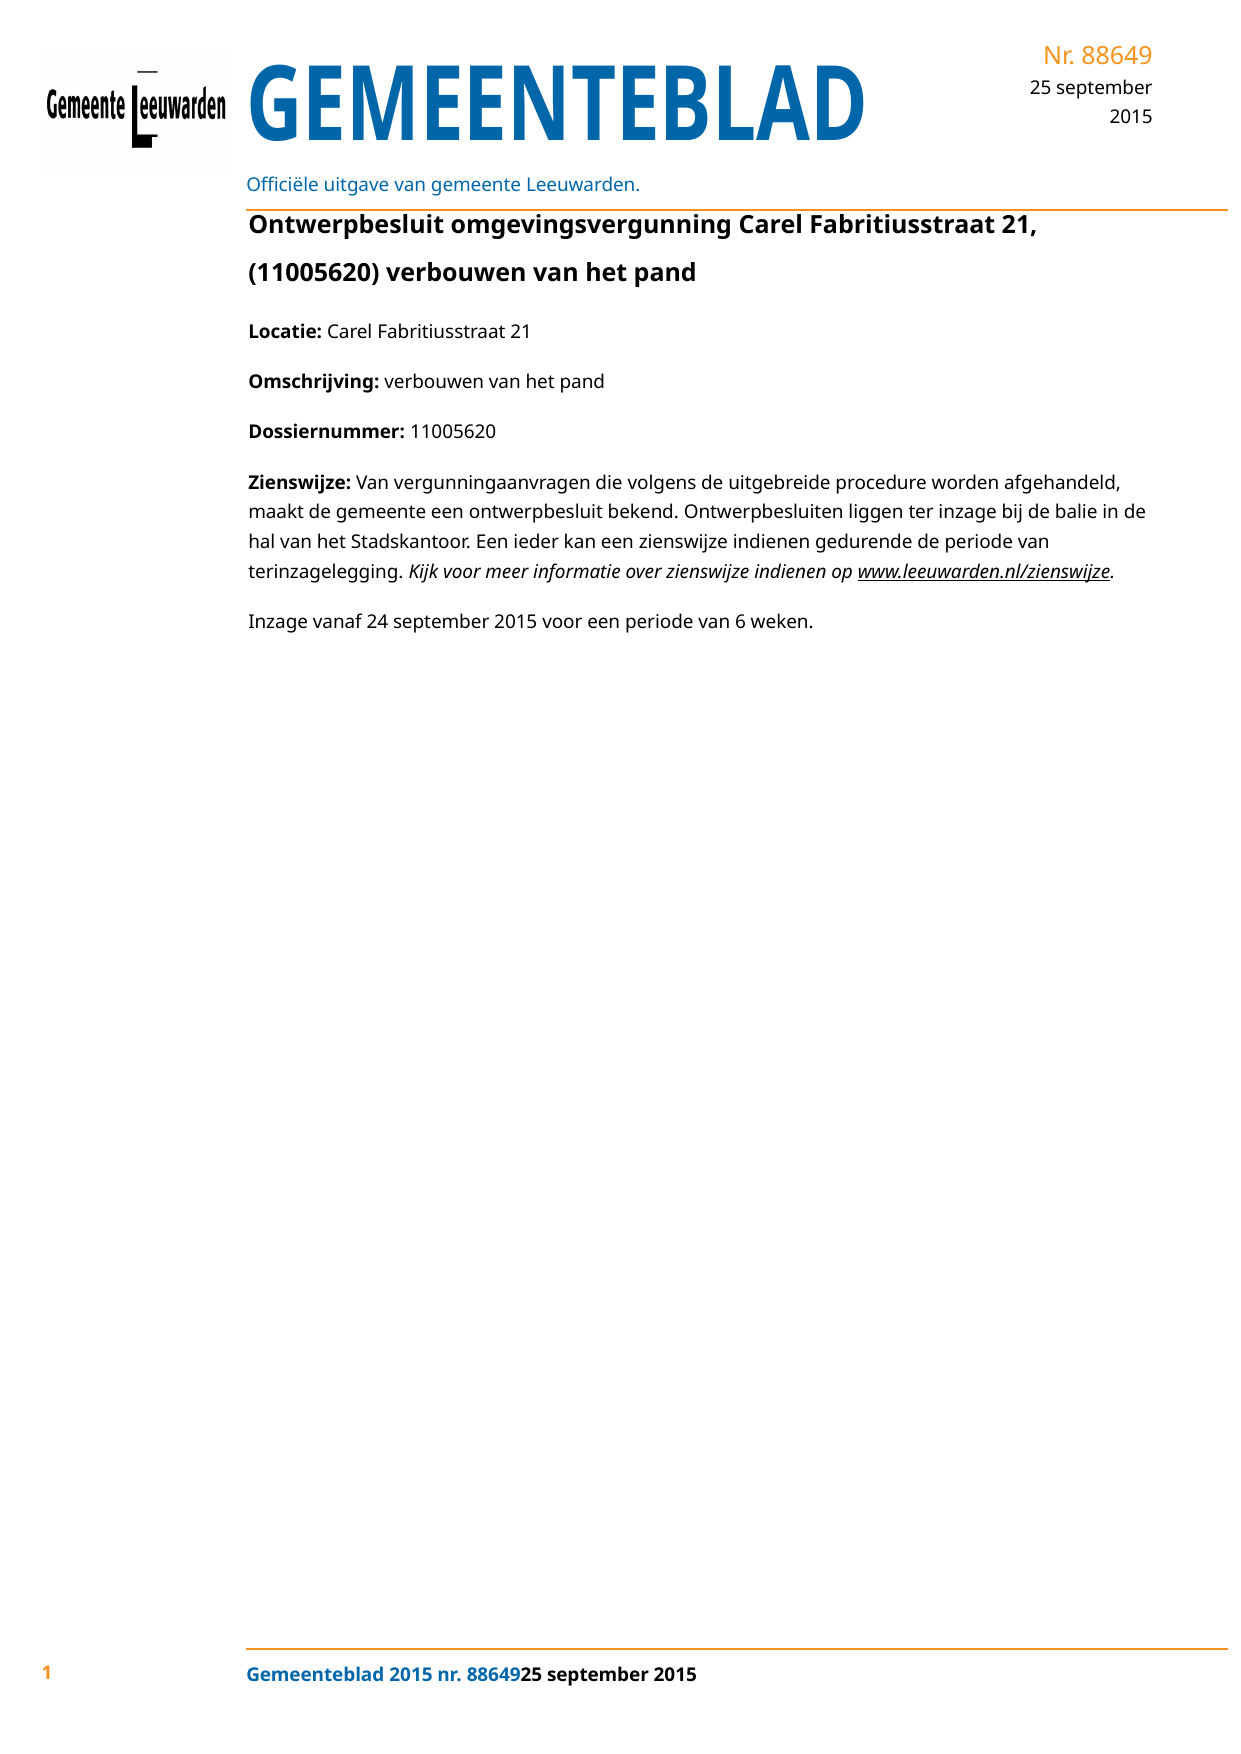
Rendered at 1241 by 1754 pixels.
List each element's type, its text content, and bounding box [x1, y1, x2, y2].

text Ontwerpbesluit omgevingsvergunning Carel Fabritiusstraat 21, (11005620) verbouwen van het pand [248, 211, 1152, 288]
text Inzage vanaf 24 september 2015 voor een periode van 6 weken. [248, 608, 1152, 634]
text Zienswijze: Van vergunningaanvragen die volgens de uitgebreide procedure worden afgehandeld, maakt de gemeente een ontwerpbesluit bekend. Ontwerpbesluiten liggen ter inzage bij de balie in de hal van het Stadskantoor. Een ieder kan een zienswijze indienen gedurende de periode van terinzagelegging. Kijk voor meer informatie over zienswijze indienen op www.leeuwarden.nl/zienswijze. [248, 469, 1152, 584]
picture [41, 47, 231, 172]
text Omschrijving: verbouwen van het pand [248, 368, 1152, 394]
text Dossiernummer: 11005620 [248, 419, 1152, 444]
text Locatie: Carel Fabritiusstraat 21 [248, 318, 1152, 344]
